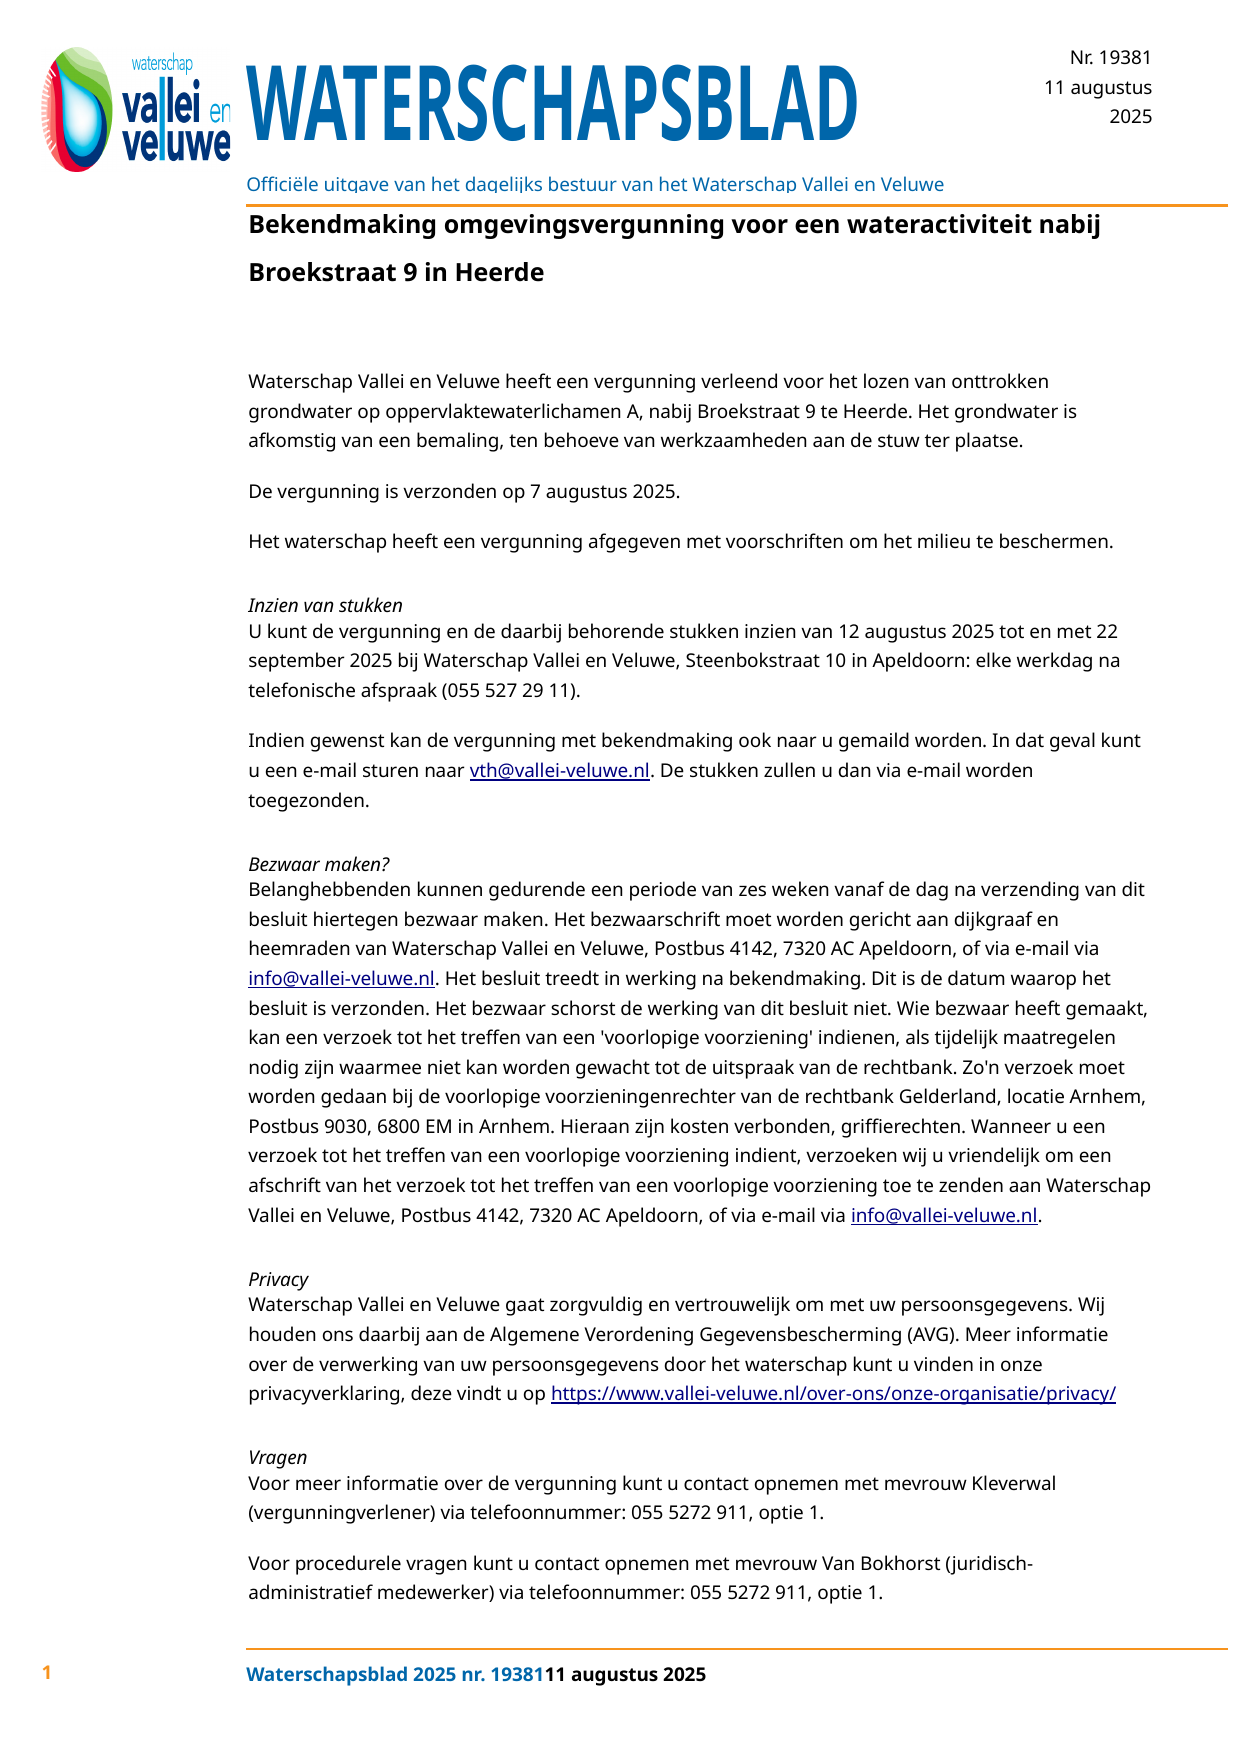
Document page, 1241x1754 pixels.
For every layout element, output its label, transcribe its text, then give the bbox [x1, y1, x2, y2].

text Indien gewenst kan de vergunning met bekendmaking ook naar u gemaild worden. In dat geval kunt u een e-mail sturen naar vth@vallei-veluwe.nl. De stukken zullen u dan via e-mail worden toegezonden. [248, 728, 1152, 812]
text Bekendmaking omgevingsvergunning voor een wateractiviteit nabij Broekstraat 9 in Heerde [248, 207, 1152, 288]
text Het waterschap heeft een vergunning afgegeven met voorschriften om het milieu te beschermen. [248, 528, 1152, 554]
text Vragen [248, 1444, 1152, 1470]
text Privacy [248, 1266, 1152, 1292]
text De vergunning is verzonden op 7 augustus 2025. [248, 478, 1152, 504]
picture [41, 47, 231, 172]
text U kunt de vergunning en de daarbij behorende stukken inzien van 12 augustus 2025 tot en met 22 september 2025 bij Waterschap Vallei en Veluwe, Steenbokstraat 10 in Apeldoorn: elke werkdag na telefonische afspraak (055 527 29 11). [248, 618, 1152, 703]
text Voor meer informatie over de vergunning kunt u contact opnemen met mevrouw Kleverwal (vergunningverlener) via telefoonnummer: 055 5272 911, optie 1. [248, 1470, 1152, 1525]
text Waterschap Vallei en Veluwe gaat zorgvuldig en vertrouwelijk om met uw persoonsgegevens. Wij houden ons daarbij aan de Algemene Verordening Gegevensbescherming (AVG). Meer informatie over de verwerking van uw persoonsgegevens door het waterschap kunt u vinden in onze privacyverklaring, deze vindt u op https://www.vallei-veluwe.nl/over-ons/onze-organisatie/privacy/ [248, 1292, 1152, 1406]
text Voor procedurele vragen kunt u contact opnemen met mevrouw Van Bokhorst (juridisch-administratief medewerker) via telefoonnummer: 055 5272 911, optie 1. [248, 1550, 1152, 1605]
text Bezwaar maken? [248, 851, 1152, 876]
text Waterschap Vallei en Veluwe heeft een vergunning verleend voor het lozen van onttrokken grondwater op oppervlaktewaterlichamen A, nabij Broekstraat 9 te Heerde. Het grondwater is afkomstig van een bemaling, ten behoeve van werkzaamheden aan de stuw ter plaatse. [248, 368, 1152, 453]
text Inzien van stukken [248, 592, 1152, 618]
text Belanghebbenden kunnen gedurende een periode van zes weken vanaf de dag na verzending van dit besluit hiertegen bezwaar maken. Het bezwaarschrift moet worden gericht aan dijkgraaf en heemraden van Waterschap Vallei en Veluwe, Postbus 4142, 7320 AC Apeldoorn, of via e-mail via info@vallei-veluwe.nl. Het besluit treedt in werking na bekendmaking. Dit is de datum waarop het besluit is verzonden. Het bezwaar schorst de werking van dit besluit niet. Wie bezwaar heeft gemaakt, kan een verzoek tot het treffen van een 'voorlopige voorziening' indienen, als tijdelijk maatregelen nodig zijn waarmee niet kan worden gewacht tot de uitspraak van de rechtbank. Zo'n verzoek moet worden gedaan bij de voorlopige voorzieningenrechter van de rechtbank Gelderland, locatie Arnhem, Postbus 9030, 6800 EM in Arnhem. Hieraan zijn kosten verbonden, griffierechten. Wanneer u een verzoek tot het treffen van een voorlopige voorziening indient, verzoeken wij u vriendelijk om een afschrift van het verzoek tot het treffen van een voorlopige voorziening toe te zenden aan Waterschap Vallei en Veluwe, Postbus 4142, 7320 AC Apeldoorn, of via e-mail via info@vallei-veluwe.nl. [248, 876, 1152, 1228]
